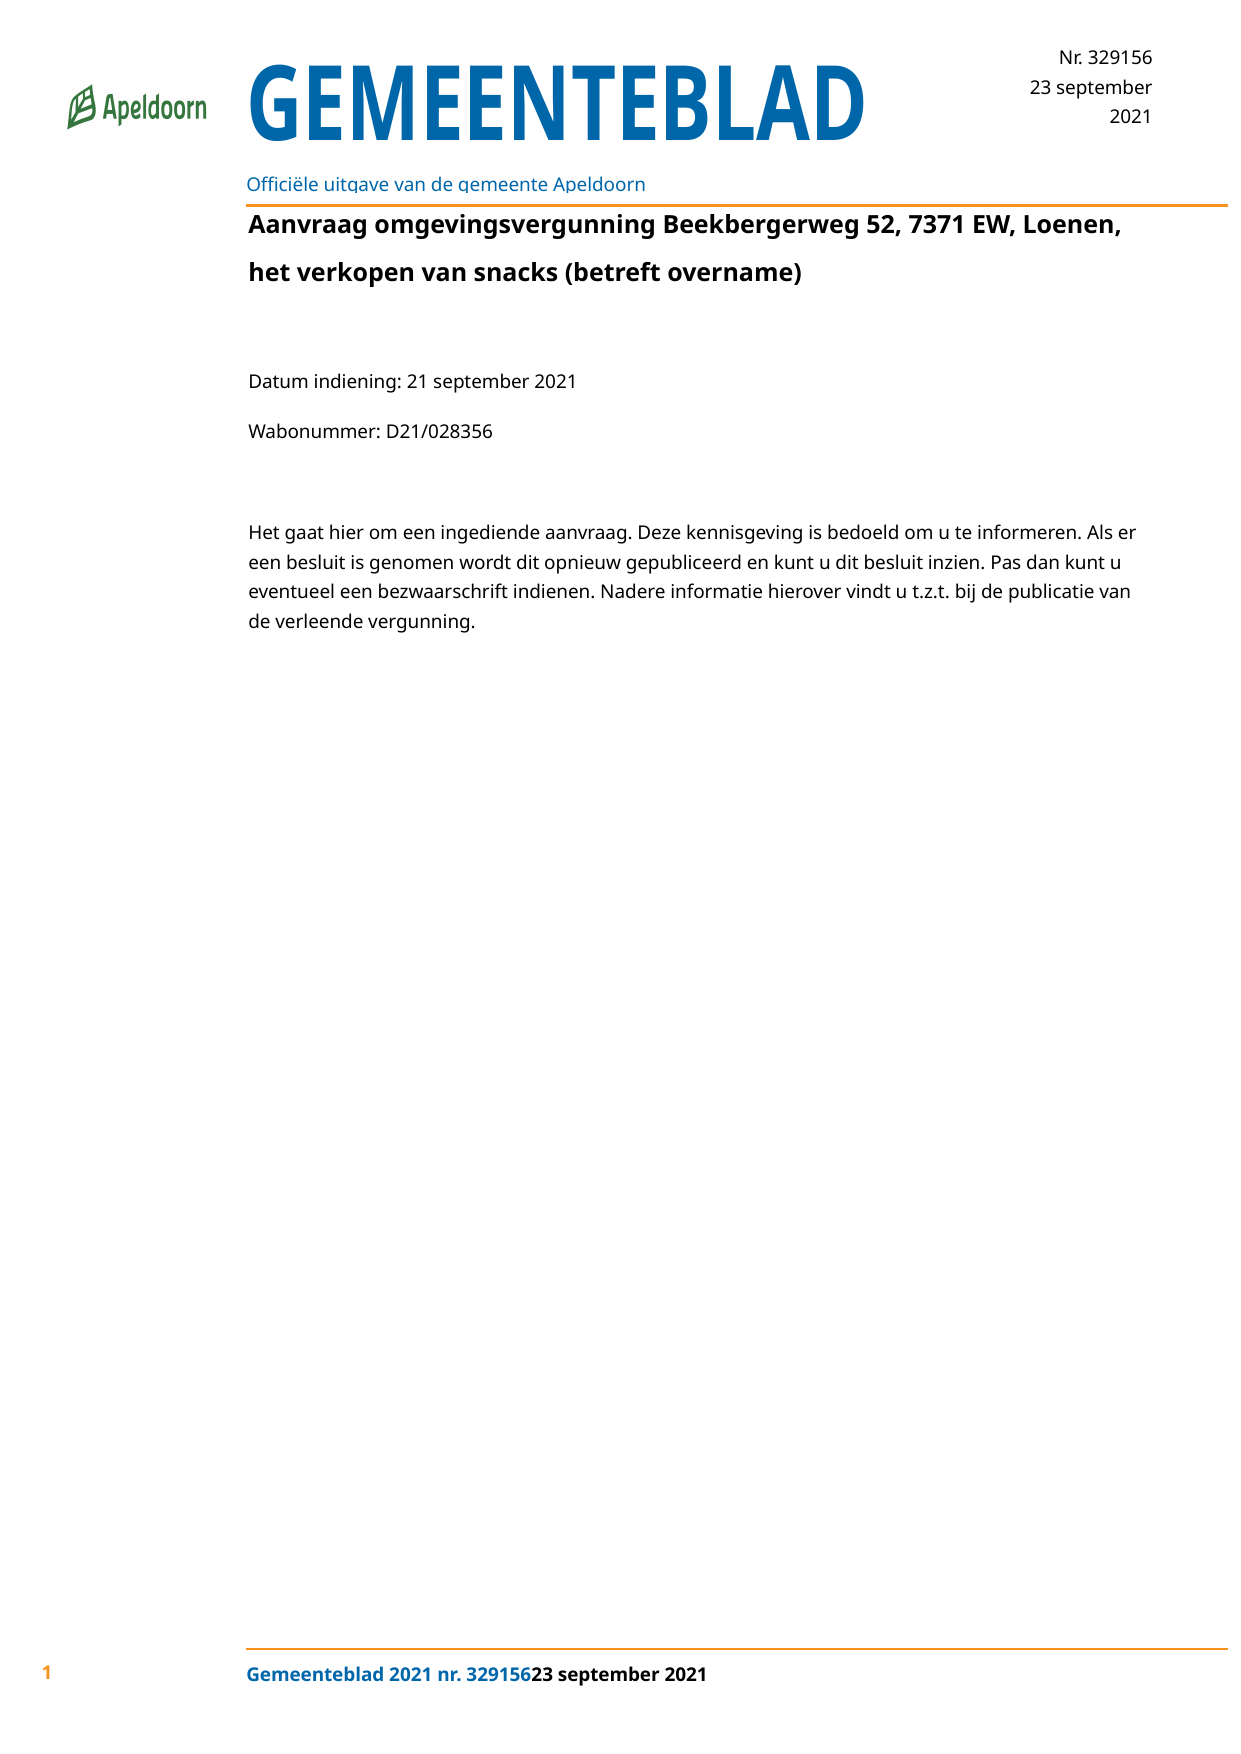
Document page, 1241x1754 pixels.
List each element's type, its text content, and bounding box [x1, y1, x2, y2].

picture [41, 47, 231, 172]
text Wabonummer: D21/028356 [248, 419, 1152, 444]
text Het gaat hier om een ingediende aanvraag. Deze kennisgeving is bedoeld om u te informeren. Als er een besluit is genomen wordt dit opnieuw gepubliceerd en kunt u dit besluit inzien. Pas dan kunt u eventueel een bezwaarschrift indienen. Nadere informatie hierover vindt u t.z.t. bij de publicatie van de verleende vergunning. [248, 519, 1152, 634]
text Aanvraag omgevingsvergunning Beekbergerweg 52, 7371 EW, Loenen, het verkopen van snacks (betreft overname) [248, 207, 1152, 288]
text Datum indiening: 21 september 2021 [248, 368, 1152, 394]
